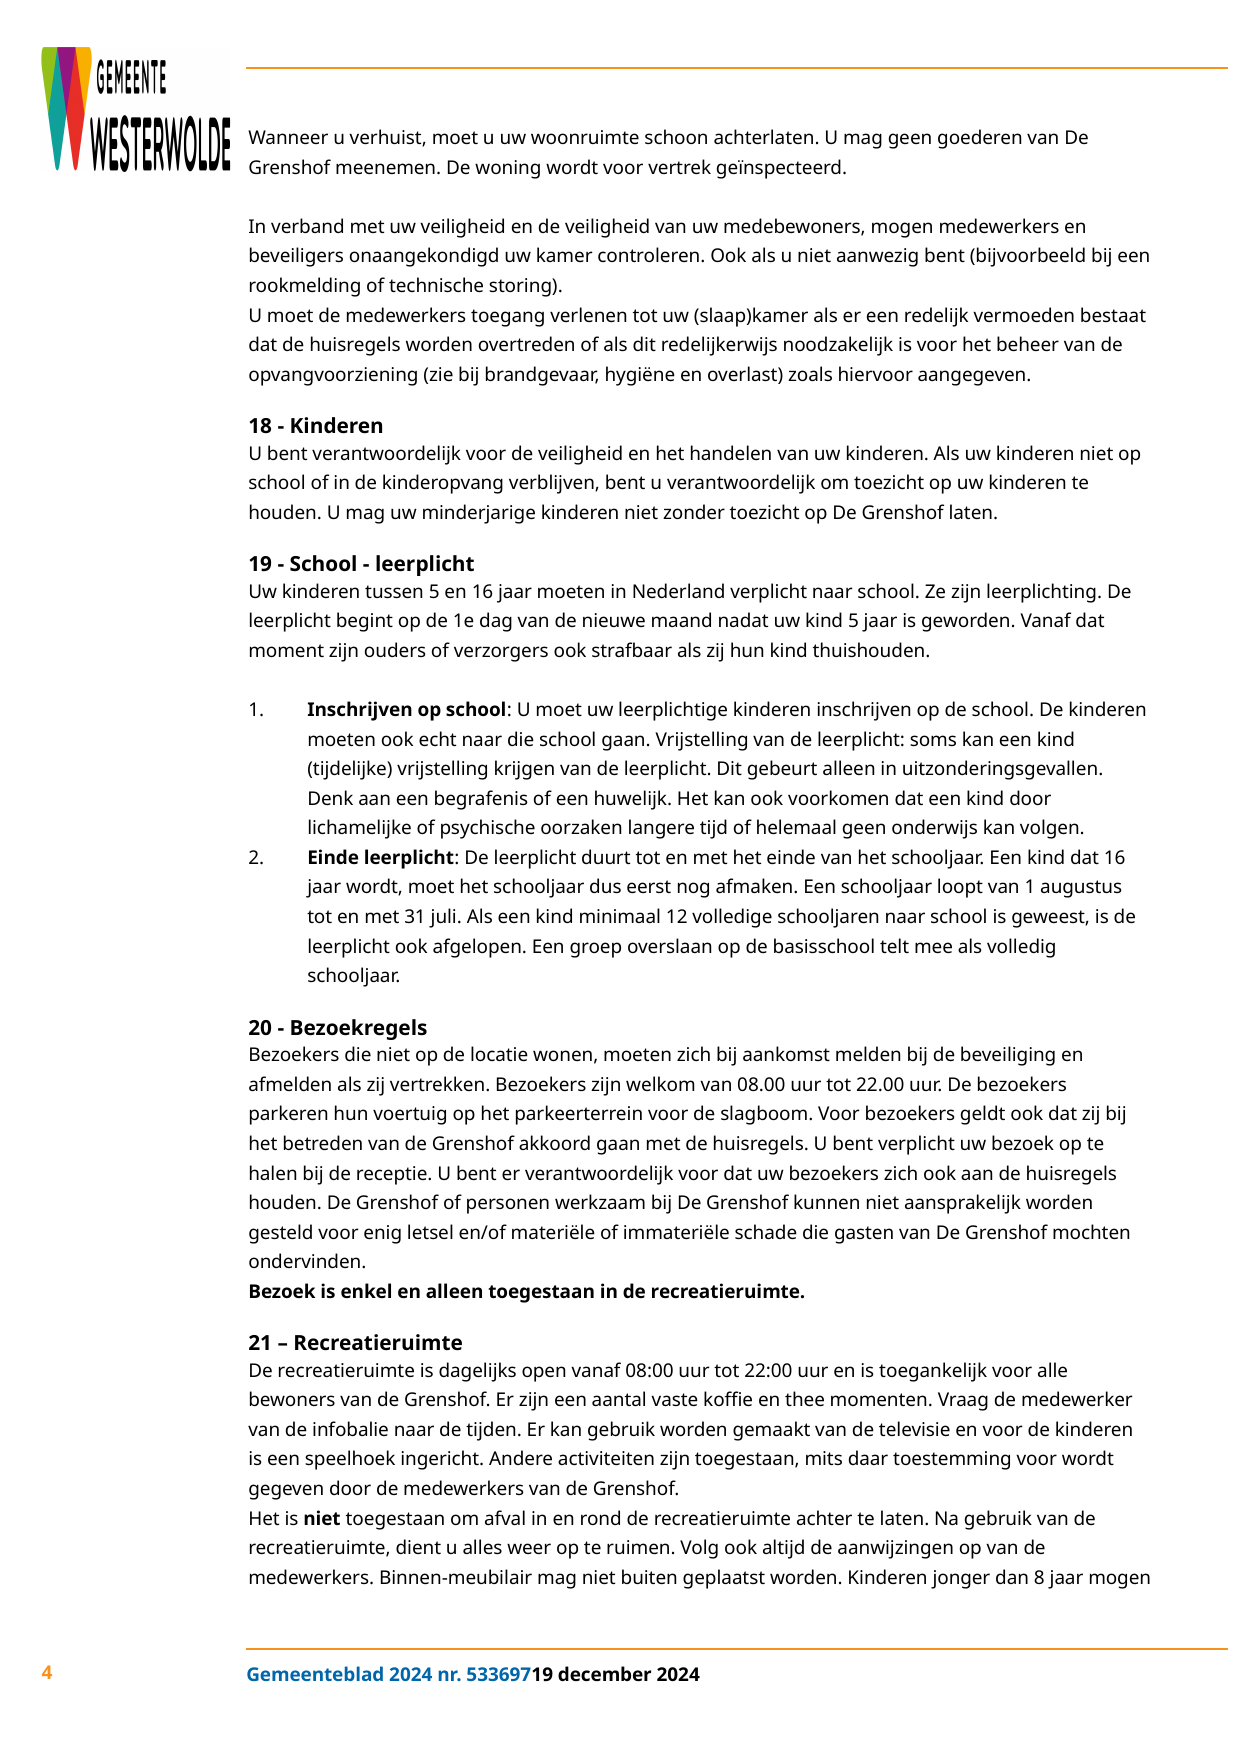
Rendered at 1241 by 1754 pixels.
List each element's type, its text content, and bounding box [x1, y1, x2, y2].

picture [41, 47, 231, 172]
text Wanneer u verhuist, moet u uw woonruimte schoon achterlaten. U mag geen goederen van De Grenshof meenemen. De woning wordt voor vertrek geïnspecteerd. [248, 124, 1152, 180]
list Einde leerplicht: De leerplicht duurt tot en met het einde van het schooljaar. Een kind dat 16 jaar wordt, moet het schooljaar dus eerst nog afmaken. Een schooljaar loopt van 1 augustus tot en met 31 juli. Als een kind minimaal 12 volledige schooljaren naar school is geweest, is de leerplicht ook afgelopen. Een groep overslaan op de basisschool telt mee als volledig schooljaar. [248, 844, 1152, 988]
text U bent verantwoordelijk voor de veiligheid en het handelen van uw kinderen. Als uw kinderen niet op school of in de kinderopvang verblijven, bent u verantwoordelijk om toezicht op uw kinderen te houden. U mag uw minderjarige kinderen niet zonder toezicht op De Grenshof laten. [248, 440, 1152, 525]
text 21 – Recreatieruimte [248, 1328, 1152, 1357]
text Bezoek is enkel en alleen toegestaan in de recreatieruimte. [248, 1278, 1152, 1304]
text Bezoekers die niet op de locatie wonen, moeten zich bij aankomst melden bij de beveiliging en afmelden als zij vertrekken. Bezoekers zijn welkom van 08.00 uur tot 22.00 uur. De bezoekers parkeren hun voertuig op het parkeerterrein voor de slagboom. Voor bezoekers geldt ook dat zij bij het betreden van de Grenshof akkoord gaan met de huisregels. U bent verplicht uw bezoek op te halen bij de receptie. U bent er verantwoordelijk voor dat uw bezoekers zich ook aan de huisregels houden. De Grenshof of personen werkzaam bij De Grenshof kunnen niet aansprakelijk worden gesteld voor enig letsel en/of materiële of immateriële schade die gasten van De Grenshof mochten ondervinden. [248, 1041, 1152, 1274]
list Inschrijven op school: U moet uw leerplichtige kinderen inschrijven op de school. De kinderen moeten ook echt naar die school gaan. Vrijstelling van de leerplicht: soms kan een kind (tijdelijke) vrijstelling krijgen van de leerplicht. Dit gebeurt alleen in uitzonderingsgevallen. Denk aan een begrafenis of een huwelijk. Het kan ook voorkomen dat een kind door lichamelijke of psychische oorzaken langere tijd of helemaal geen onderwijs kan volgen. [248, 696, 1152, 840]
text Uw kinderen tussen 5 en 16 jaar moeten in Nederland verplicht naar school. Ze zijn leerplichting. De leerplicht begint op de 1e dag van de nieuwe maand nadat uw kind 5 jaar is geworden. Vanaf dat moment zijn ouders of verzorgers ook strafbaar als zij hun kind thuishouden. [248, 578, 1152, 663]
text Het is niet toegestaan om afval in en rond de recreatieruimte achter te laten. Na gebruik van de recreatieruimte, dient u alles weer op te ruimen. Volg ook altijd de aanwijzingen op van de medewerkers. Binnen-meubilair mag niet buiten geplaatst worden. Kinderen jonger dan 8 jaar mogen [248, 1505, 1152, 1590]
text In verband met uw veiligheid en de veiligheid van uw medebewoners, mogen medewerkers en beveiligers onaangekondigd uw kamer controleren. Ook als u niet aanwezig bent (bijvoorbeeld bij een rookmelding of technische storing). [248, 213, 1152, 298]
text 19 - School - leerplicht [248, 549, 1152, 578]
text U moet de medewerkers toegang verlenen tot uw (slaap)kamer als er een redelijk vermoeden bestaat dat de huisregels worden overtreden of als dit redelijkerwijs noodzakelijk is voor het beheer van de opvangvoorziening (zie bij brandgevaar, hygiëne en overlast) zoals hiervoor aangegeven. [248, 302, 1152, 387]
text 18 - Kinderen [248, 411, 1152, 440]
text 20 - Bezoekregels [248, 1013, 1152, 1041]
text De recreatieruimte is dagelijks open vanaf 08:00 uur tot 22:00 uur en is toegankelijk voor alle bewoners van de Grenshof. Er zijn een aantal vaste koffie en thee momenten. Vraag de medewerker van de infobalie naar de tijden. Er kan gebruik worden gemaakt van de televisie en voor de kinderen is een speelhoek ingericht. Andere activiteiten zijn toegestaan, mits daar toestemming voor wordt gegeven door de medewerkers van de Grenshof. [248, 1357, 1152, 1501]
